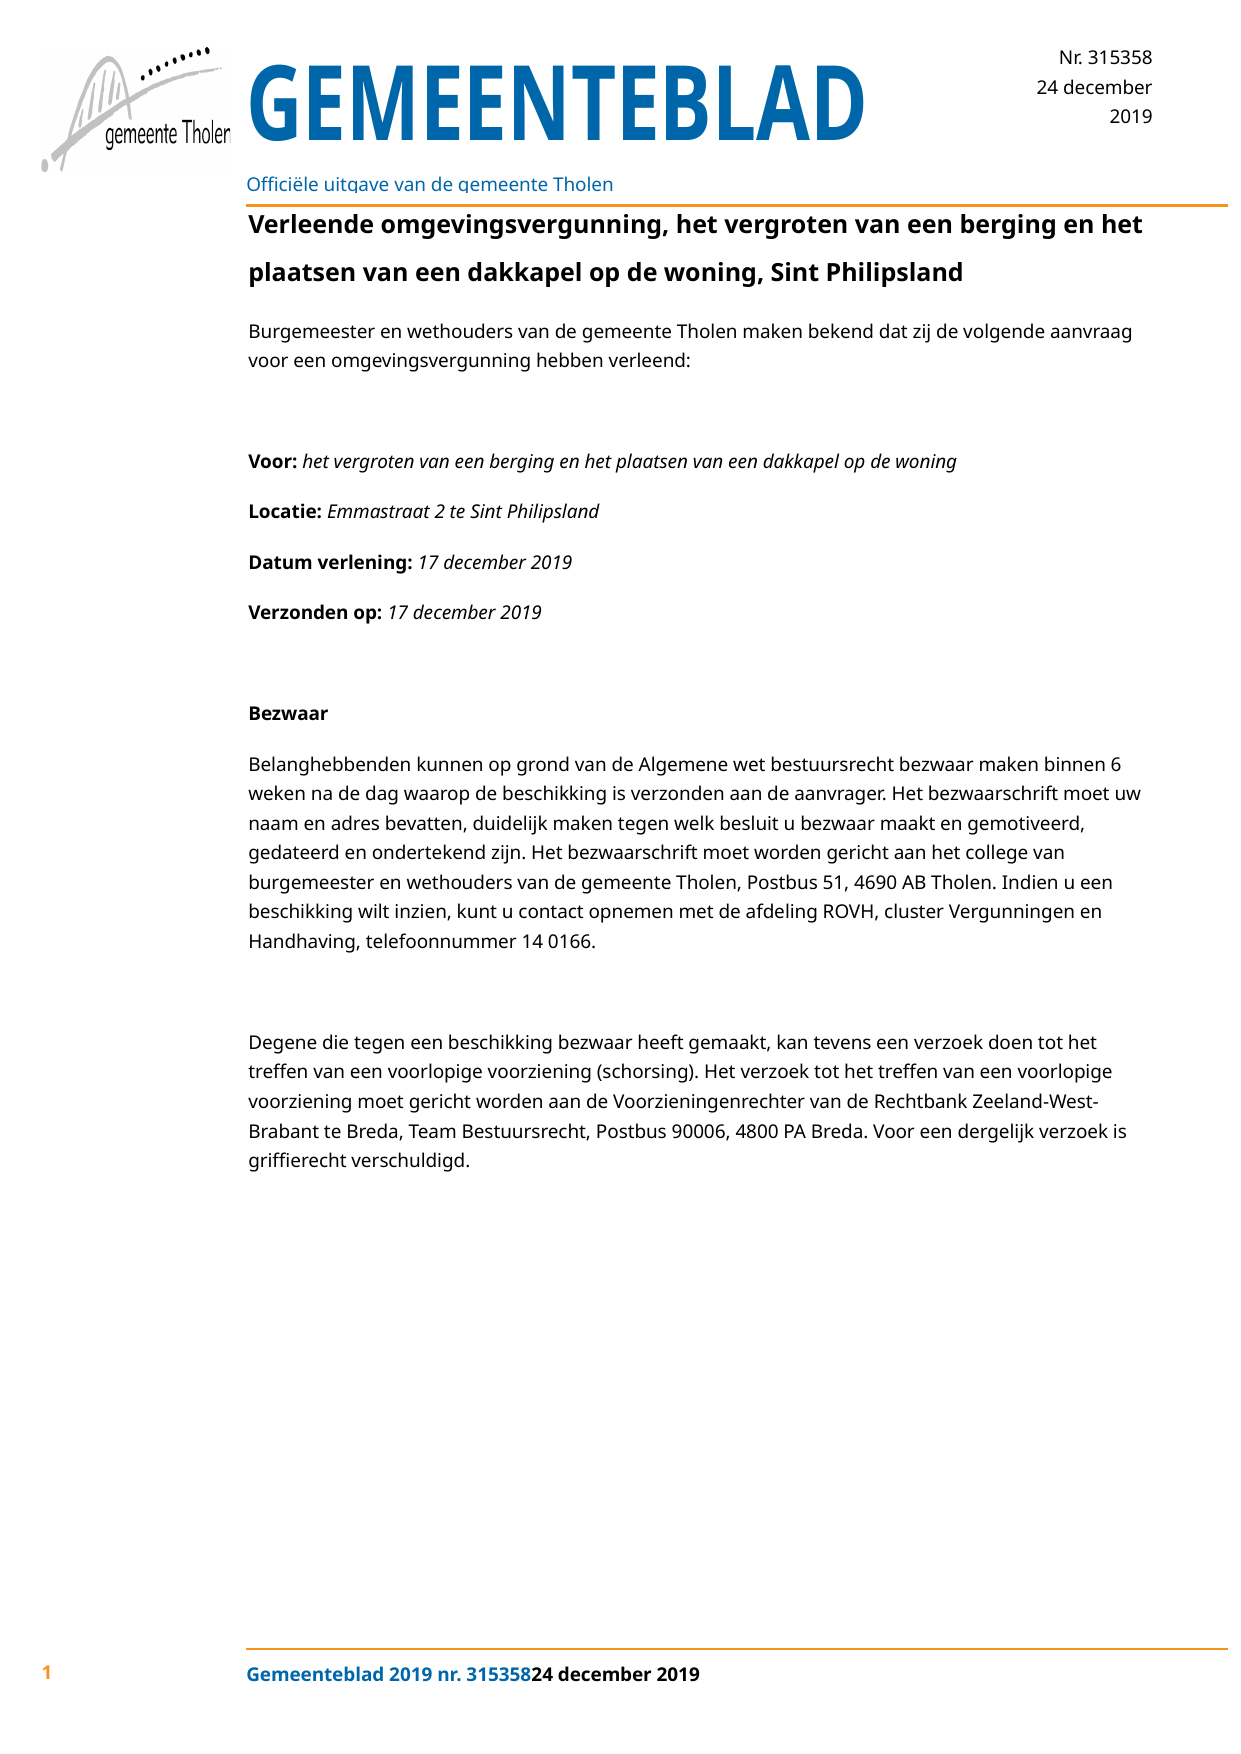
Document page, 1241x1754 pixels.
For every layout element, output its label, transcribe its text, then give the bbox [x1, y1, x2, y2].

picture [41, 47, 231, 172]
text Voor: het vergroten van een berging en het plaatsen van een dakkapel op de woning [248, 448, 1152, 474]
text Verleende omgevingsvergunning, het vergroten van een berging en het plaatsen van een dakkapel op de woning, Sint Philipsland [248, 207, 1152, 288]
text Locatie: Emmastraat 2 te Sint Philipsland [248, 499, 1152, 524]
text Belanghebbenden kunnen op grond van de Algemene wet bestuursrecht bezwaar maken binnen 6 weken na de dag waarop de beschikking is verzonden aan de aanvrager. Het bezwaarschrift moet uw naam en adres bevatten, duidelijk maken tegen welk besluit u bezwaar maakt en gemotiveerd, gedateerd en ondertekend zijn. Het bezwaarschrift moet worden gericht aan het college van burgemeester en wethouders van de gemeente Tholen, Postbus 51, 4690 AB Tholen. Indien u een beschikking wilt inzien, kunt u contact opnemen met de afdeling ROVH, cluster Vergunningen en Handhaving, telefoonnummer 14 0166. [248, 751, 1152, 954]
text Degene die tegen een beschikking bezwaar heeft gemaakt, kan tevens een verzoek doen tot het treffen van een voorlopige voorziening (schorsing). Het verzoek tot het treffen van een voorlopige voorziening moet gericht worden aan de Voorzieningenrechter van de Rechtbank Zeeland-West-Brabant te Breda, Team Bestuursrecht, Postbus 90006, 4800 PA Breda. Voor een dergelijk verzoek is griffierecht verschuldigd. [248, 1029, 1152, 1173]
text Bezwaar [248, 700, 1152, 726]
text Burgemeester en wethouders van de gemeente Tholen maken bekend dat zij de volgende aanvraag voor een omgevingsvergunning hebben verleend: [248, 318, 1152, 373]
text Datum verlening: 17 december 2019 [248, 549, 1152, 575]
text Verzonden op: 17 december 2019 [248, 599, 1152, 625]
